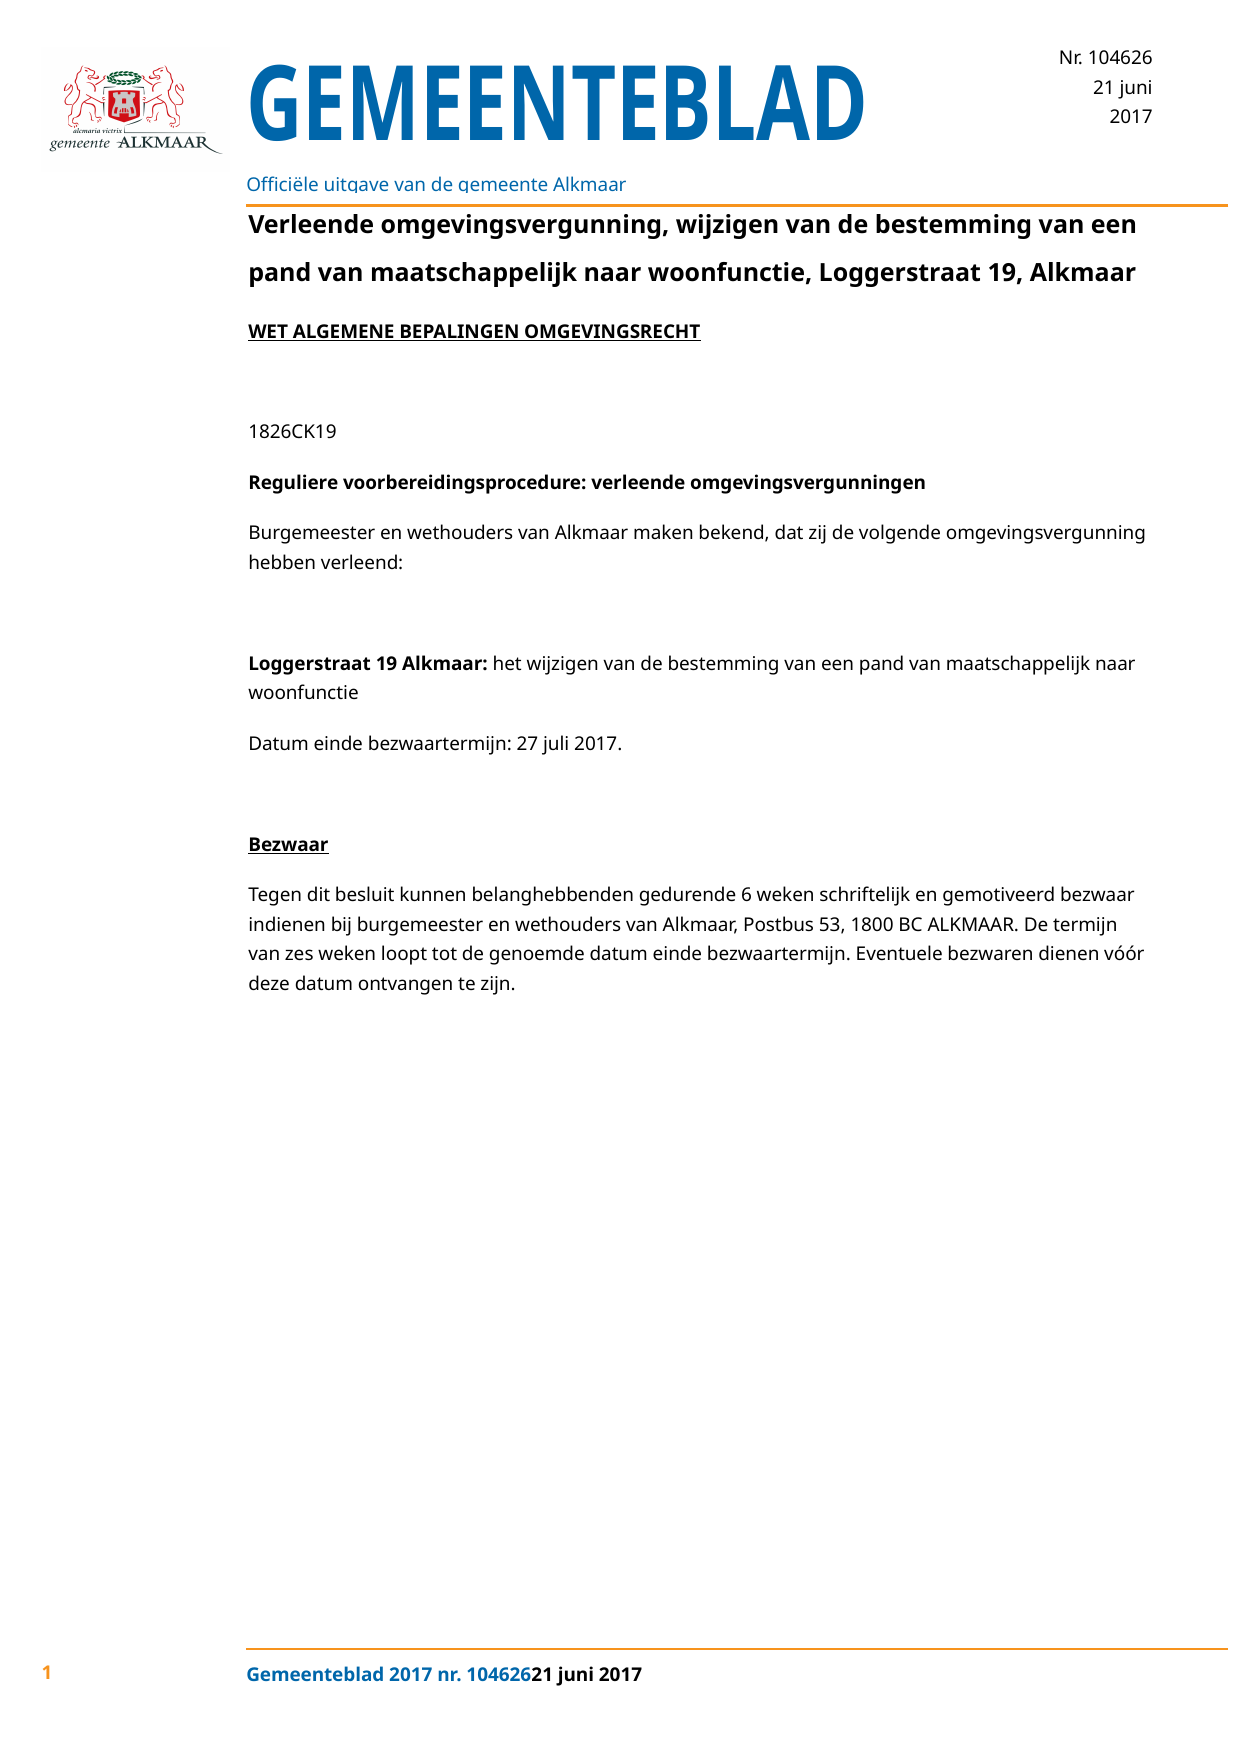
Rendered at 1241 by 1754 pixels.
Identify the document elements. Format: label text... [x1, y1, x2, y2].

text WET ALGEMENE BEPALINGEN OMGEVINGSRECHT [248, 318, 1152, 344]
text Tegen dit besluit kunnen belanghebbenden gedurende 6 weken schriftelijk en gemotiveerd bezwaar indienen bij burgemeester en wethouders van Alkmaar, Postbus 53, 1800 BC ALKMAAR. De termijn van zes weken loopt tot de genoemde datum einde bezwaartermijn. Eventuele bezwaren dienen vóór deze datum ontvangen te zijn. [248, 881, 1152, 996]
text Loggerstraat 19 Alkmaar: het wijzigen van de bestemming van een pand van maatschappelijk naar woonfunctie [248, 650, 1152, 705]
text 1826CK19 [248, 419, 1152, 444]
text Reguliere voorbereidingsprocedure: verleende omgevingsvergunningen [248, 469, 1152, 495]
text Datum einde bezwaartermijn: 27 juli 2017. [248, 730, 1152, 756]
picture [41, 47, 231, 172]
text Burgemeester en wethouders van Alkmaar maken bekend, dat zij de volgende omgevingsvergunning hebben verleend: [248, 519, 1152, 575]
text Bezwaar [248, 831, 1152, 857]
text Verleende omgevingsvergunning, wijzigen van de bestemming van een pand van maatschappelijk naar woonfunctie, Loggerstraat 19, Alkmaar [248, 207, 1152, 288]
